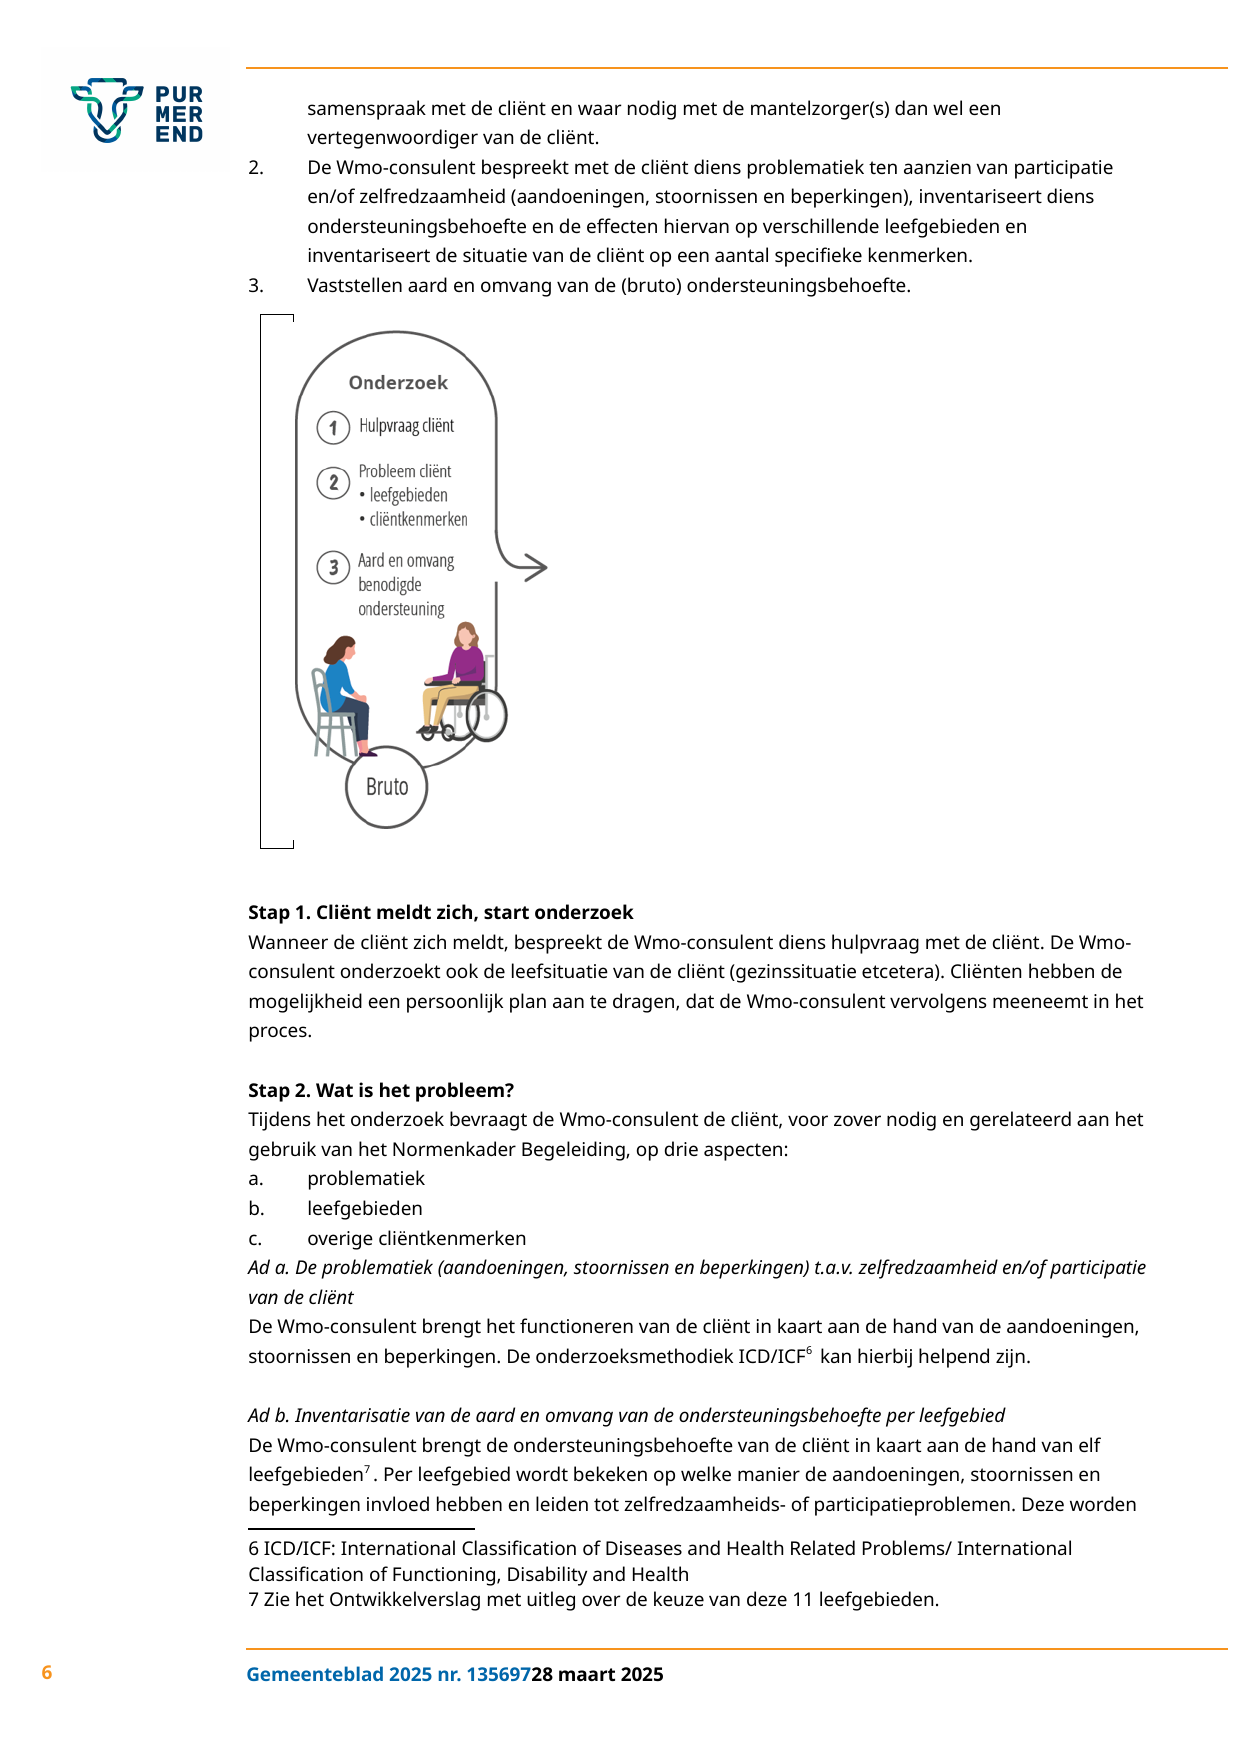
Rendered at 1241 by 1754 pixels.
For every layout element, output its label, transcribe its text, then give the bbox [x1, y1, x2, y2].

list leefgebieden [248, 1195, 1152, 1221]
list samenspraak met de cliënt en waar nodig met de mantelzorger(s) dan wel een vertegenwoordiger van de cliënt. [248, 95, 1152, 150]
text Stap 2. Wat is het probleem? [248, 1077, 1152, 1103]
list Vaststellen aard en omvang van de (bruto) ondersteuningsbehoefte. [248, 272, 1152, 298]
list problematiek [248, 1166, 1152, 1191]
list overige cliëntkenmerken [248, 1225, 1152, 1251]
picture [268, 322, 565, 840]
text De Wmo-consulent brengt de ondersteuningsbehoefte van de cliënt in kaart aan de hand van elf leefgebieden. Per leefgebied wordt bekeken op welke manier de aandoeningen, stoornissen en beperkingen invloed hebben en leiden tot zelfredzaamheids- of participatieproblemen. Deze worden [248, 1432, 1152, 1517]
text Ad a. De problematiek (aandoeningen, stoornissen en beperkingen) t.a.v. zelfredzaamheid en/of participatie van de cliënt [248, 1254, 1152, 1310]
text De Wmo-consulent brengt het functioneren van de cliënt in kaart aan de hand van de aandoeningen, stoornissen en beperkingen. De onderzoeksmethodiek ICD/ICF kan hierbij helpend zijn. [248, 1313, 1152, 1369]
text Stap 1. Cliënt meldt zich, start onderzoek [248, 899, 1152, 925]
text ICD/ICF: International Classification of Diseases and Health Related Problems/ International Classification of Functioning, Disability and Health [248, 1535, 1152, 1586]
picture [41, 47, 231, 172]
text Wanneer de cliënt zich meldt, bespreekt de Wmo-consulent diens hulpvraag met de cliënt. De Wmo-consulent onderzoekt ook de leefsituatie van de cliënt (gezinssituatie etcetera). Cliënten hebben de mogelijkheid een persoonlijk plan aan te dragen, dat de Wmo-consulent vervolgens meeneemt in het proces. [248, 929, 1152, 1043]
text Tijdens het onderzoek bevraagt de Wmo-consulent de cliënt, voor zover nodig en gerelateerd aan het gebruik van het Normenkader Begeleiding, op drie aspecten: [248, 1106, 1152, 1162]
text Ad b. Inventarisatie van de aard en omvang van de ondersteuningsbehoefte per leefgebied [248, 1402, 1152, 1428]
text Zie het Ontwikkelverslag met uitleg over de keuze van deze 11 leefgebieden. [248, 1586, 1152, 1612]
list De Wmo-consulent bespreekt met de cliënt diens problematiek ten aanzien van participatie en/of zelfredzaamheid (aandoeningen, stoornissen en beperkingen), inventariseert diens ondersteuningsbehoefte en de effecten hiervan op verschillende leefgebieden en inventariseert de situatie van de cliënt op een aantal specifieke kenmerken. [248, 154, 1152, 268]
